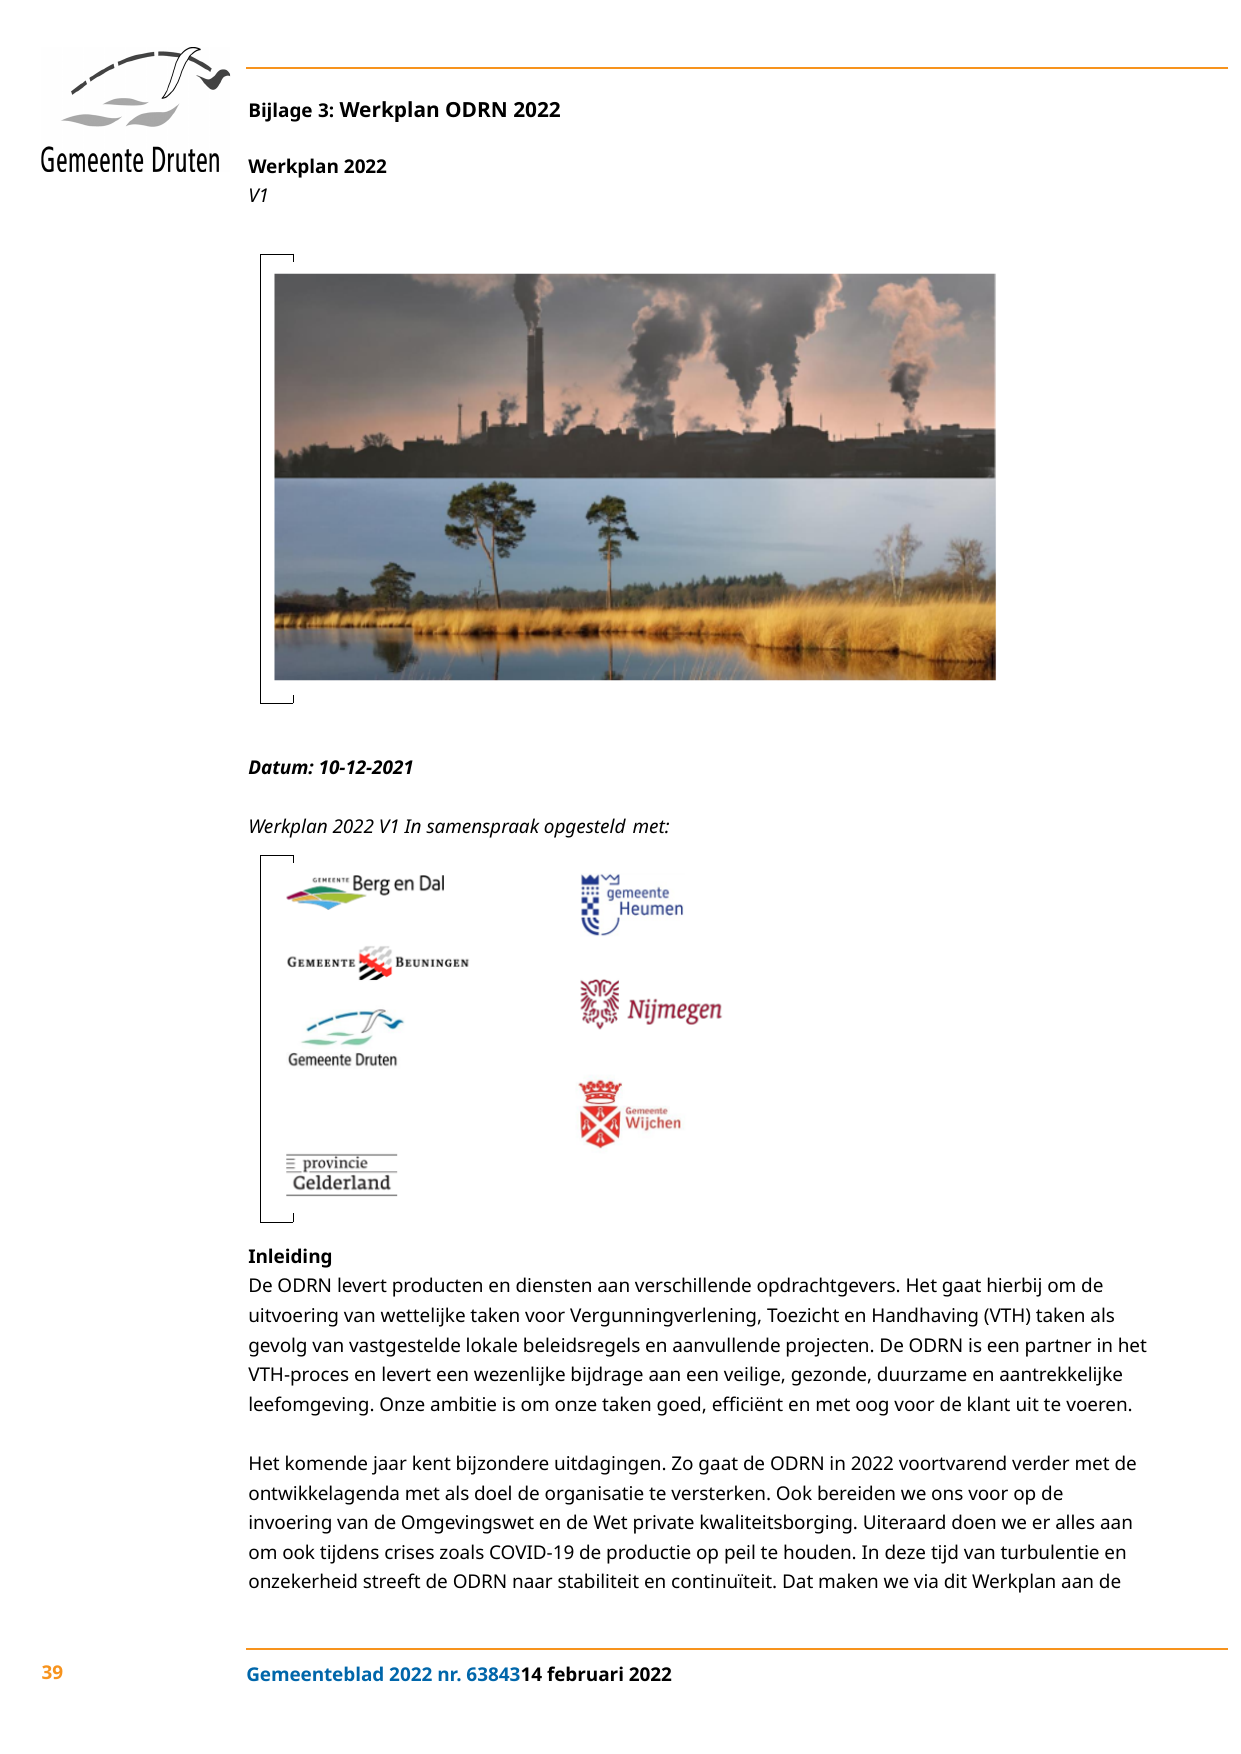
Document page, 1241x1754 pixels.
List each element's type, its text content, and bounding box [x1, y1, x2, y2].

text Bijlage 3: Werkplan ODRN 2022 [248, 95, 1152, 123]
text De ODRN levert producten en diensten aan verschillende opdrachtgevers. Het gaat hierbij om de uitvoering van wettelijke taken voor Vergunningverlening, Toezicht en Handhaving (VTH) taken als gevolg van vastgestelde lokale beleidsregels en aanvullende projecten. De ODRN is een partner in het VTH-proces en levert een wezenlijke bijdrage aan een veilige, gezonde, duurzame en aantrekkelijke leefomgeving. Onze ambitie is om onze taken goed, efficiënt en met oog voor de klant uit te voeren. [248, 1273, 1152, 1417]
picture [268, 262, 1008, 695]
picture [268, 863, 742, 1213]
text Inleiding [248, 1243, 1152, 1269]
text Het komende jaar kent bijzondere uitdagingen. Zo gaat de ODRN in 2022 voortvarend verder met de ontwikkelagenda met als doel de organisatie te versterken. Ook bereiden we ons voor op de invoering van de Omgevingswet en de Wet private kwaliteitsborging. Uiteraard doen we er alles aan om ook tijdens crises zoals COVID-19 de productie op peil te houden. In deze tijd van turbulentie en onzekerheid streeft de ODRN naar stabiliteit en continuïteit. Dat maken we via dit Werkplan aan de [248, 1450, 1152, 1594]
picture [41, 47, 231, 172]
text V1 [248, 182, 1152, 208]
text Werkplan 2022 [248, 153, 1152, 179]
text Werkplan 2022 V1 In samenspraak opgesteld met: [248, 813, 1152, 839]
text Datum: 10-12-2021 [248, 754, 1152, 780]
